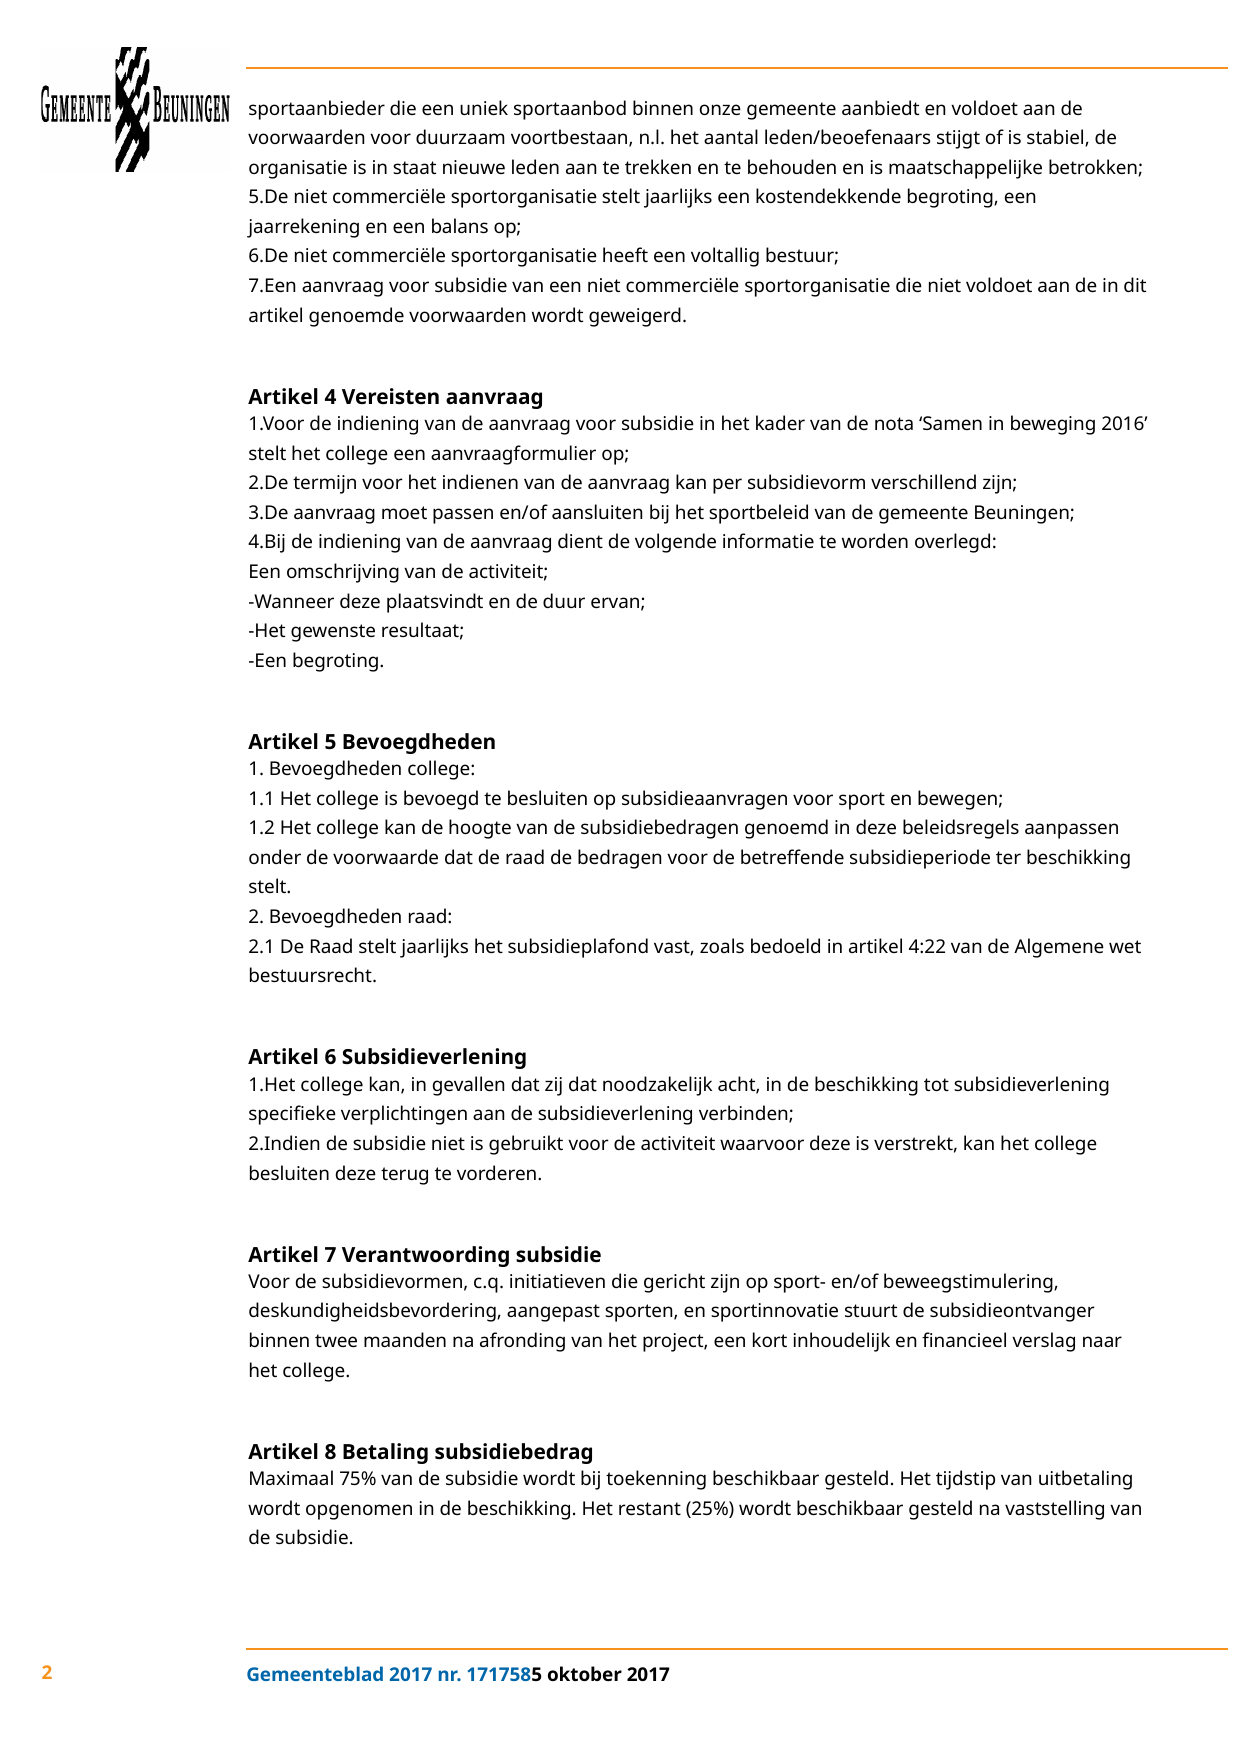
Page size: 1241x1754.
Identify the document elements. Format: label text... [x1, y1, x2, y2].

text Voor de subsidievormen, c.q. initiatieven die gericht zijn op sport- en/of beweegstimulering, deskundigheidsbevordering, aangepast sporten, en sportinnovatie stuurt de subsidieontvanger binnen twee maanden na afronding van het project, een kort inhoudelijk en financieel verslag naar het college. [248, 1268, 1152, 1383]
text 2.De termijn voor het indienen van de aanvraag kan per subsidievorm verschillend zijn; [248, 469, 1152, 495]
text 6.De niet commerciële sportorganisatie heeft een voltallig bestuur; [248, 243, 1152, 268]
text 2.Indien de subsidie niet is gebruikt voor de activiteit waarvoor deze is verstrekt, kan het college besluiten deze terug te vorderen. [248, 1130, 1152, 1185]
text 4.Bij de indiening van de aanvraag dient de volgende informatie te worden overlegd: [248, 529, 1152, 554]
text -Het gewenste resultaat; [248, 617, 1152, 643]
text Artikel 8 Betaling subsidiebedrag [248, 1437, 1152, 1465]
text -Een begroting. [248, 647, 1152, 673]
text Maximaal 75% van de subsidie wordt bij toekenning beschikbaar gesteld. Het tijdstip van uitbetaling wordt opgenomen in de beschikking. Het restant (25%) wordt beschikbaar gesteld na vaststelling van de subsidie. [248, 1465, 1152, 1550]
text Artikel 4 Vereisten aanvraag [248, 382, 1152, 410]
text 3.De aanvraag moet passen en/of aansluiten bij het sportbeleid van de gemeente Beuningen; [248, 499, 1152, 525]
text Artikel 6 Subsidieverlening [248, 1042, 1152, 1071]
text 1.2 Het college kan de hoogte van de subsidiebedragen genoemd in deze beleidsregels aanpassen onder de voorwaarde dat de raad de bedragen voor de betreffende subsidieperiode ter beschikking stelt. [248, 814, 1152, 899]
picture [41, 47, 231, 172]
text -Wanneer deze plaatsvindt en de duur ervan; [248, 588, 1152, 613]
text 5.De niet commerciële sportorganisatie stelt jaarlijks een kostendekkende begroting, een jaarrekening en een balans op; [248, 183, 1152, 239]
text sportaanbieder die een uniek sportaanbod binnen onze gemeente aanbiedt en voldoet aan de voorwaarden voor duurzaam voortbestaan, n.l. het aantal leden/beoefenaars stijgt of is stabiel, de organisatie is in staat nieuwe leden aan te trekken en te behouden en is maatschappelijke betrokken; [248, 95, 1152, 180]
text Artikel 5 Bevoegdheden [248, 727, 1152, 755]
text 1. Bevoegdheden college: [248, 755, 1152, 781]
text 2. Bevoegdheden raad: [248, 903, 1152, 929]
text 7.Een aanvraag voor subsidie van een niet commerciële sportorganisatie die niet voldoet aan de in dit artikel genoemde voorwaarden wordt geweigerd. [248, 272, 1152, 328]
text 1.Het college kan, in gevallen dat zij dat noodzakelijk acht, in de beschikking tot subsidieverlening specifieke verplichtingen aan de subsidieverlening verbinden; [248, 1071, 1152, 1126]
text 1.Voor de indiening van de aanvraag voor subsidie in het kader van de nota ‘Samen in beweging 2016’ stelt het college een aanvraagformulier op; [248, 410, 1152, 466]
text 1.1 Het college is bevoegd te besluiten op subsidieaanvragen voor sport en bewegen; [248, 785, 1152, 811]
text Artikel 7 Verantwoording subsidie [248, 1240, 1152, 1268]
text Een omschrijving van de activiteit; [248, 558, 1152, 584]
text 2.1 De Raad stelt jaarlijks het subsidieplafond vast, zoals bedoeld in artikel 4:22 van de Algemene wet bestuursrecht. [248, 933, 1152, 988]
